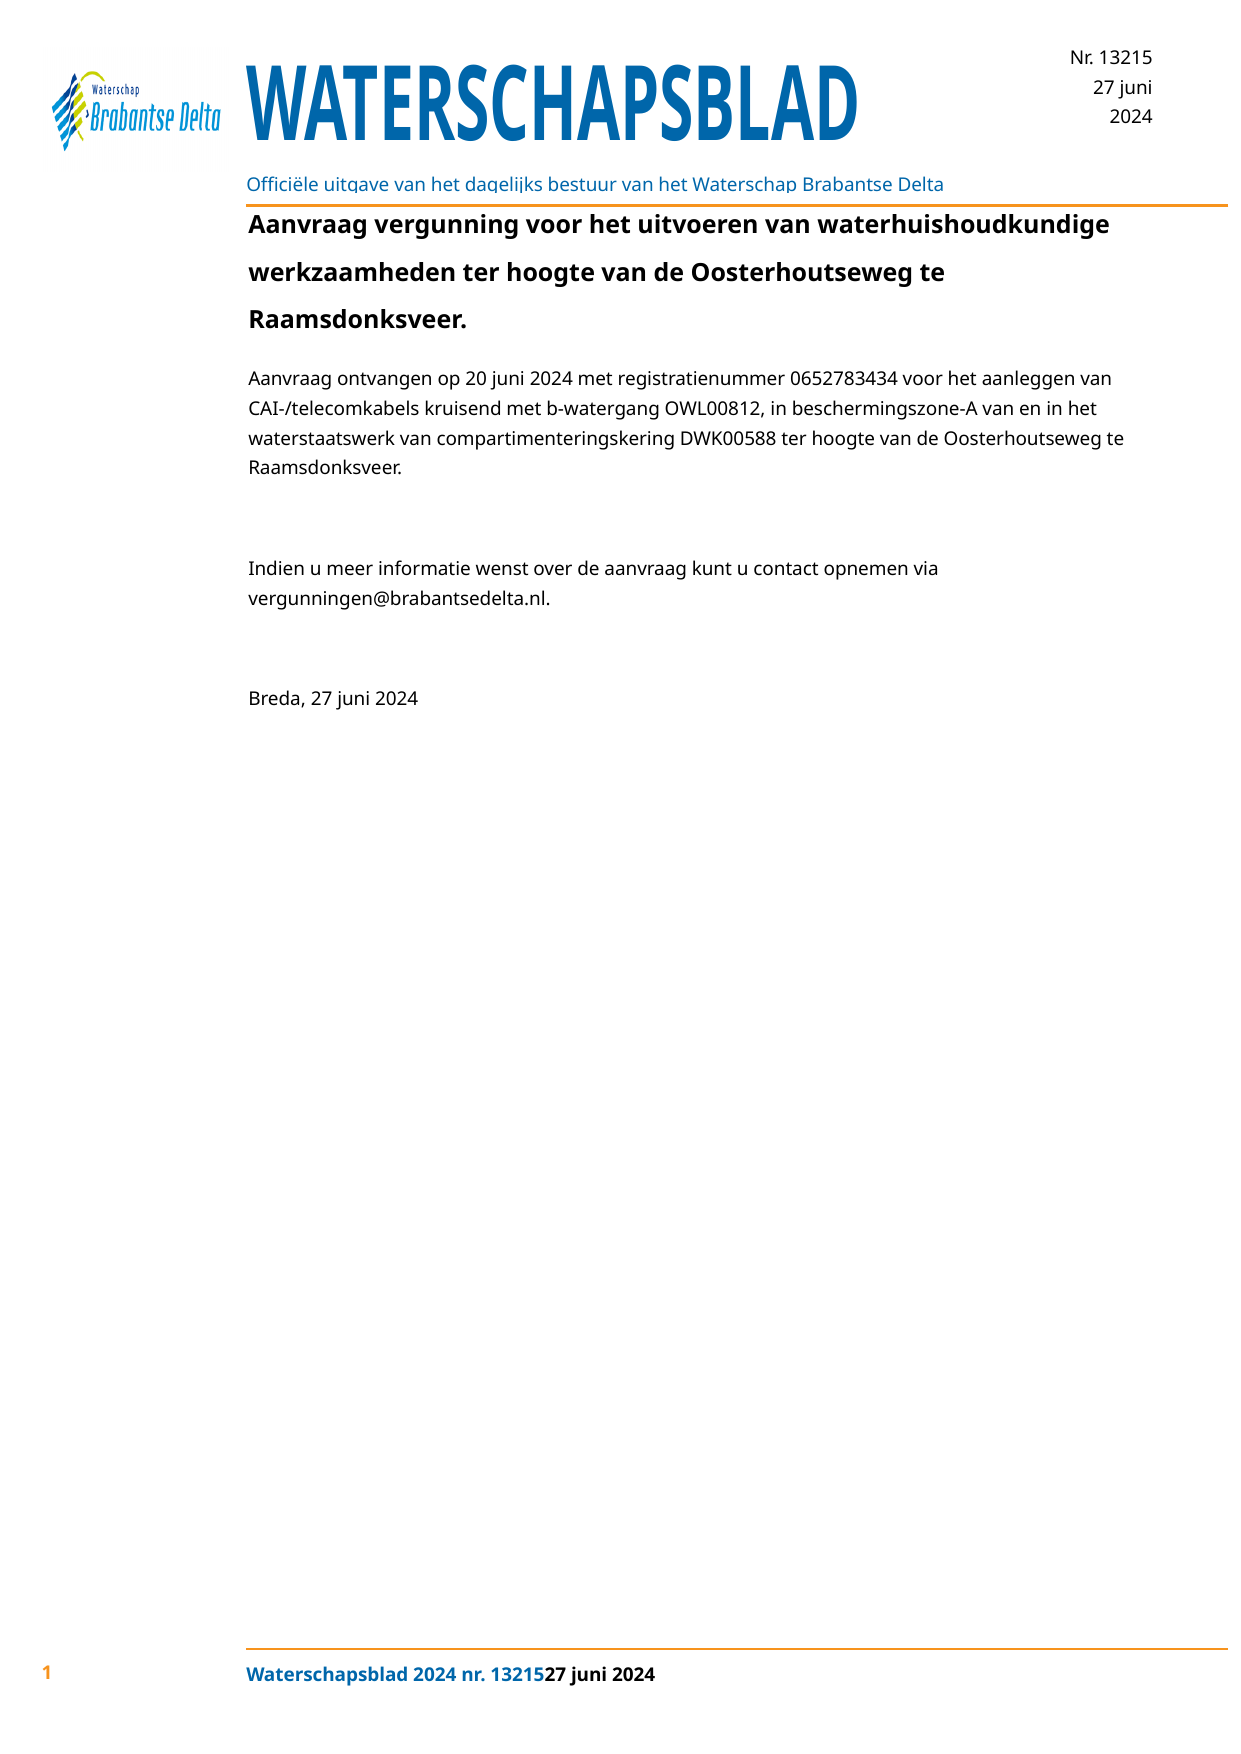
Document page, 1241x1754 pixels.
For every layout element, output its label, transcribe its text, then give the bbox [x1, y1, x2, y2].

text Aanvraag ontvangen op 20 juni 2024 met registratienummer 0652783434 voor het aanleggen van CAI-/telecomkabels kruisend met b-watergang OWL00812, in beschermingszone-A van en in het waterstaatswerk van compartimenteringskering DWK00588 ter hoogte van de Oosterhoutseweg te Raamsdonksveer. [248, 366, 1152, 480]
text Indien u meer informatie wenst over de aanvraag kunt u contact opnemen via vergunningen@brabantsedelta.nl. [248, 555, 1152, 610]
text Aanvraag vergunning voor het uitvoeren van waterhuishoudkundige werkzaamheden ter hoogte van de Oosterhoutseweg te Raamsdonksveer. [248, 207, 1152, 336]
text Breda, 27 juni 2024 [248, 686, 1152, 711]
picture [41, 47, 231, 172]
